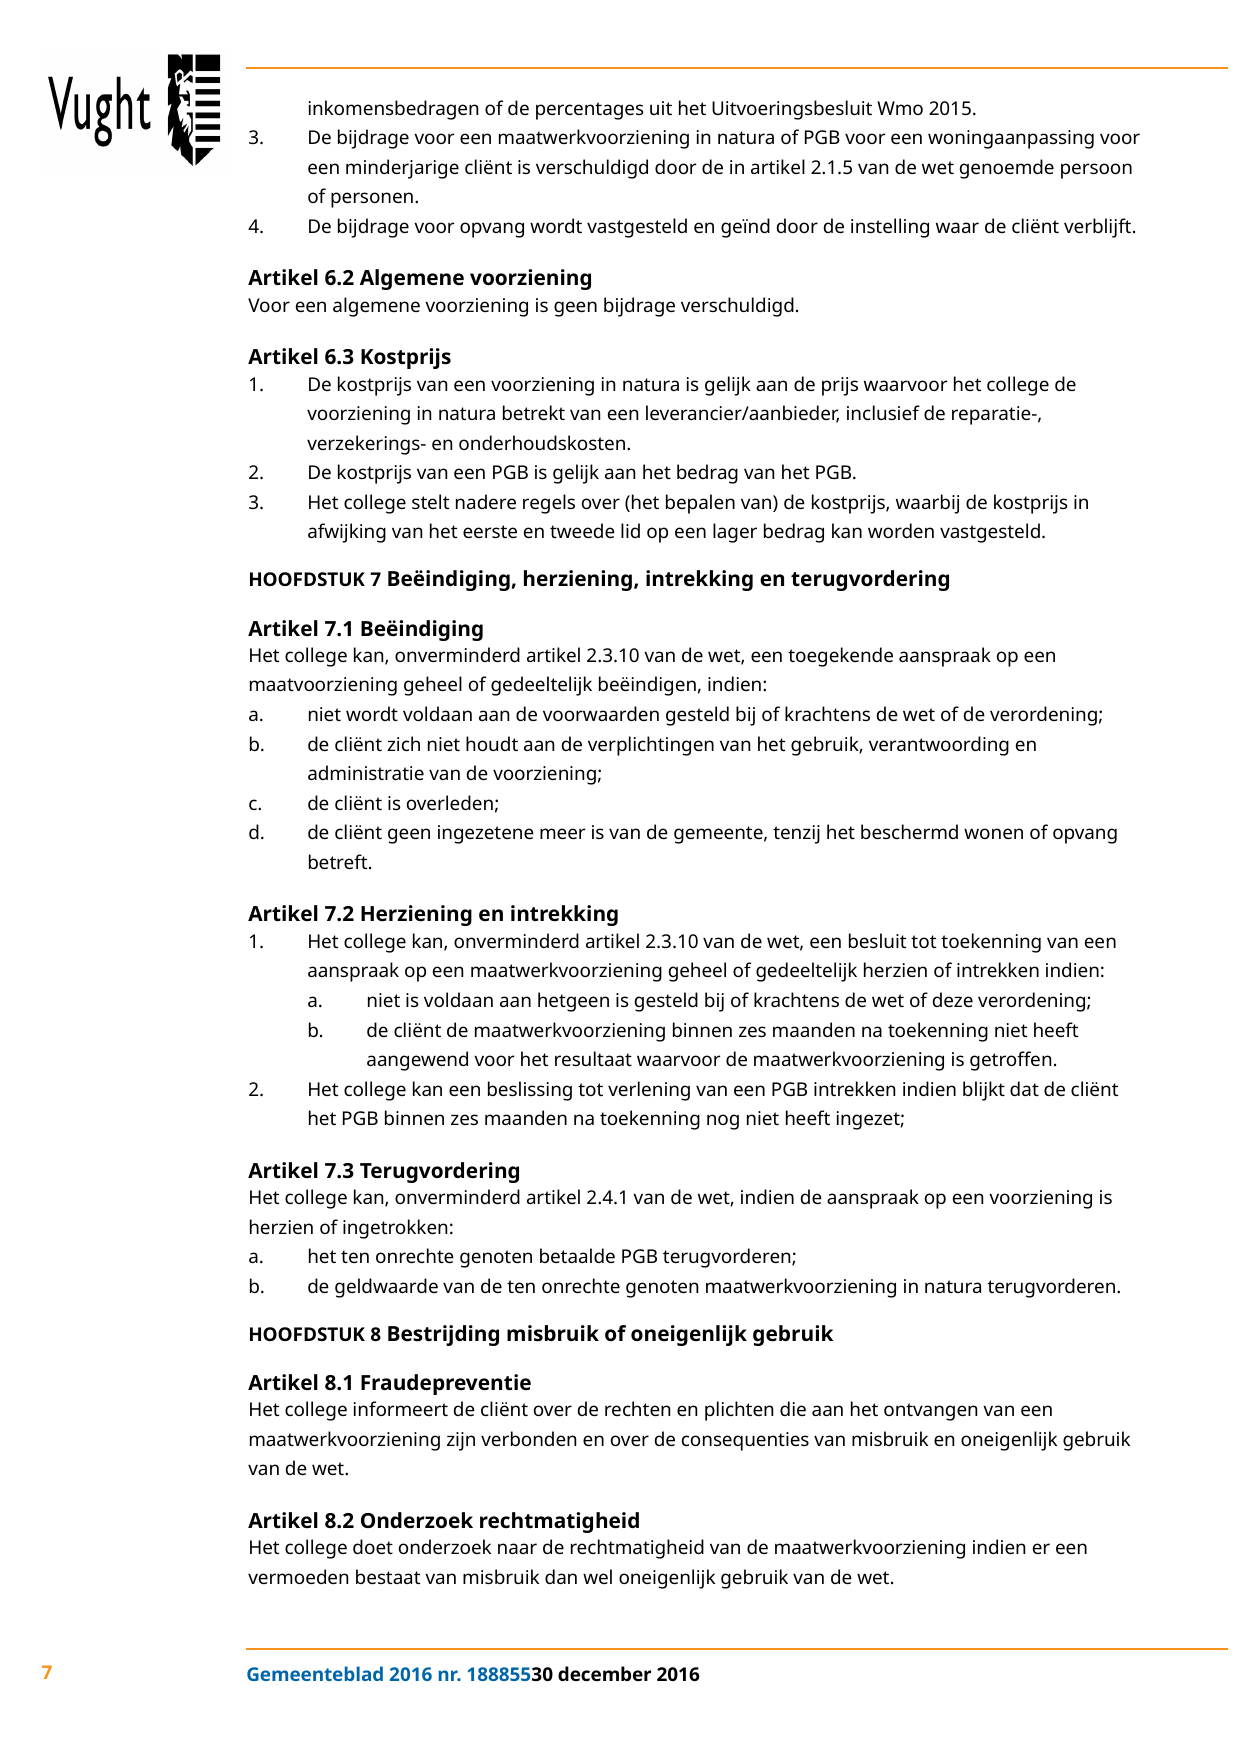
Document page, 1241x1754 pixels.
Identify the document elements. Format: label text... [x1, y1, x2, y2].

text Het college informeert de cliënt over de rechten en plichten die aan het ontvangen van een maatwerkvoorziening zijn verbonden en over de consequenties van misbruik en oneigenlijk gebruik van de wet. [248, 1396, 1152, 1481]
text Artikel 7.2 Herziening en intrekking [248, 899, 1152, 928]
text Artikel 8.2 Onderzoek rechtmatigheid [248, 1506, 1152, 1534]
text Artikel 6.3 Kostprijs [248, 342, 1152, 371]
list de cliënt is overleden; [248, 790, 1152, 816]
list niet is voldaan aan hetgeen is gesteld bij of krachtens de wet of deze verordening; [307, 987, 1152, 1013]
list inkomensbedragen of de percentages uit het Uitvoeringsbesluit Wmo 2015. [248, 95, 1152, 121]
list de cliënt de maatwerkvoorziening binnen zes maanden na toekenning niet heeft aangewend voor het resultaat waarvoor de maatwerkvoorziening is getroffen. [307, 1017, 1152, 1072]
text Het college kan, onverminderd artikel 2.3.10 van de wet, een toegekende aanspraak op een maatvoorziening geheel of gedeeltelijk beëindigen, indien: [248, 642, 1152, 697]
text Artikel 7.1 Beëindiging [248, 614, 1152, 642]
text Artikel 8.1 Fraudepreventie [248, 1368, 1152, 1396]
text HOOFDSTUK 7 Beëindiging, herziening, intrekking en terugvordering [248, 564, 1152, 593]
text Het college doet onderzoek naar de rechtmatigheid van de maatwerkvoorziening indien er een vermoeden bestaat van misbruik dan wel oneigenlijk gebruik van de wet. [248, 1534, 1152, 1590]
list De kostprijs van een PGB is gelijk aan het bedrag van het PGB. [248, 459, 1152, 485]
list de geldwaarde van de ten onrechte genoten maatwerkvoorziening in natura terugvorderen. [248, 1273, 1152, 1299]
text Artikel 7.3 Terugvordering [248, 1156, 1152, 1184]
list het ten onrechte genoten betaalde PGB terugvorderen; [248, 1243, 1152, 1269]
list De kostprijs van een voorziening in natura is gelijk aan de prijs waarvoor het college de voorziening in natura betrekt van een leverancier/aanbieder, inclusief de reparatie-, verzekerings- en onderhoudskosten. [248, 371, 1152, 456]
list Het college kan, onverminderd artikel 2.3.10 van de wet, een besluit tot toekenning van een aanspraak op een maatwerkvoorziening geheel of gedeeltelijk herzien of intrekken indien: [248, 928, 1152, 983]
list de cliënt geen ingezetene meer is van de gemeente, tenzij het beschermd wonen of opvang betreft. [248, 819, 1152, 875]
text Het college kan, onverminderd artikel 2.4.1 van de wet, indien de aanspraak op een voorziening is herzien of ingetrokken: [248, 1184, 1152, 1240]
list De bijdrage voor opvang wordt vastgesteld en geïnd door de instelling waar de cliënt verblijft. [248, 213, 1152, 239]
list de cliënt zich niet houdt aan de verplichtingen van het gebruik, verantwoording en administratie van de voorziening; [248, 731, 1152, 786]
text Artikel 6.2 Algemene voorziening [248, 263, 1152, 292]
picture [41, 47, 231, 172]
list niet wordt voldaan aan de voorwaarden gesteld bij of krachtens de wet of de verordening; [248, 701, 1152, 727]
list De bijdrage voor een maatwerkvoorziening in natura of PGB voor een woningaanpassing voor een minderjarige cliënt is verschuldigd door de in artikel 2.1.5 van de wet genoemde persoon of personen. [248, 124, 1152, 209]
list Het college stelt nadere regels over (het bepalen van) de kostprijs, waarbij de kostprijs in afwijking van het eerste en tweede lid op een lager bedrag kan worden vastgesteld. [248, 489, 1152, 544]
list Het college kan een beslissing tot verlening van een PGB intrekken indien blijkt dat de cliënt het PGB binnen zes maanden na toekenning nog niet heeft ingezet; [248, 1076, 1152, 1131]
text HOOFDSTUK 8 Bestrijding misbruik of oneigenlijk gebruik [248, 1319, 1152, 1347]
text Voor een algemene voorziening is geen bijdrage verschuldigd. [248, 292, 1152, 318]
